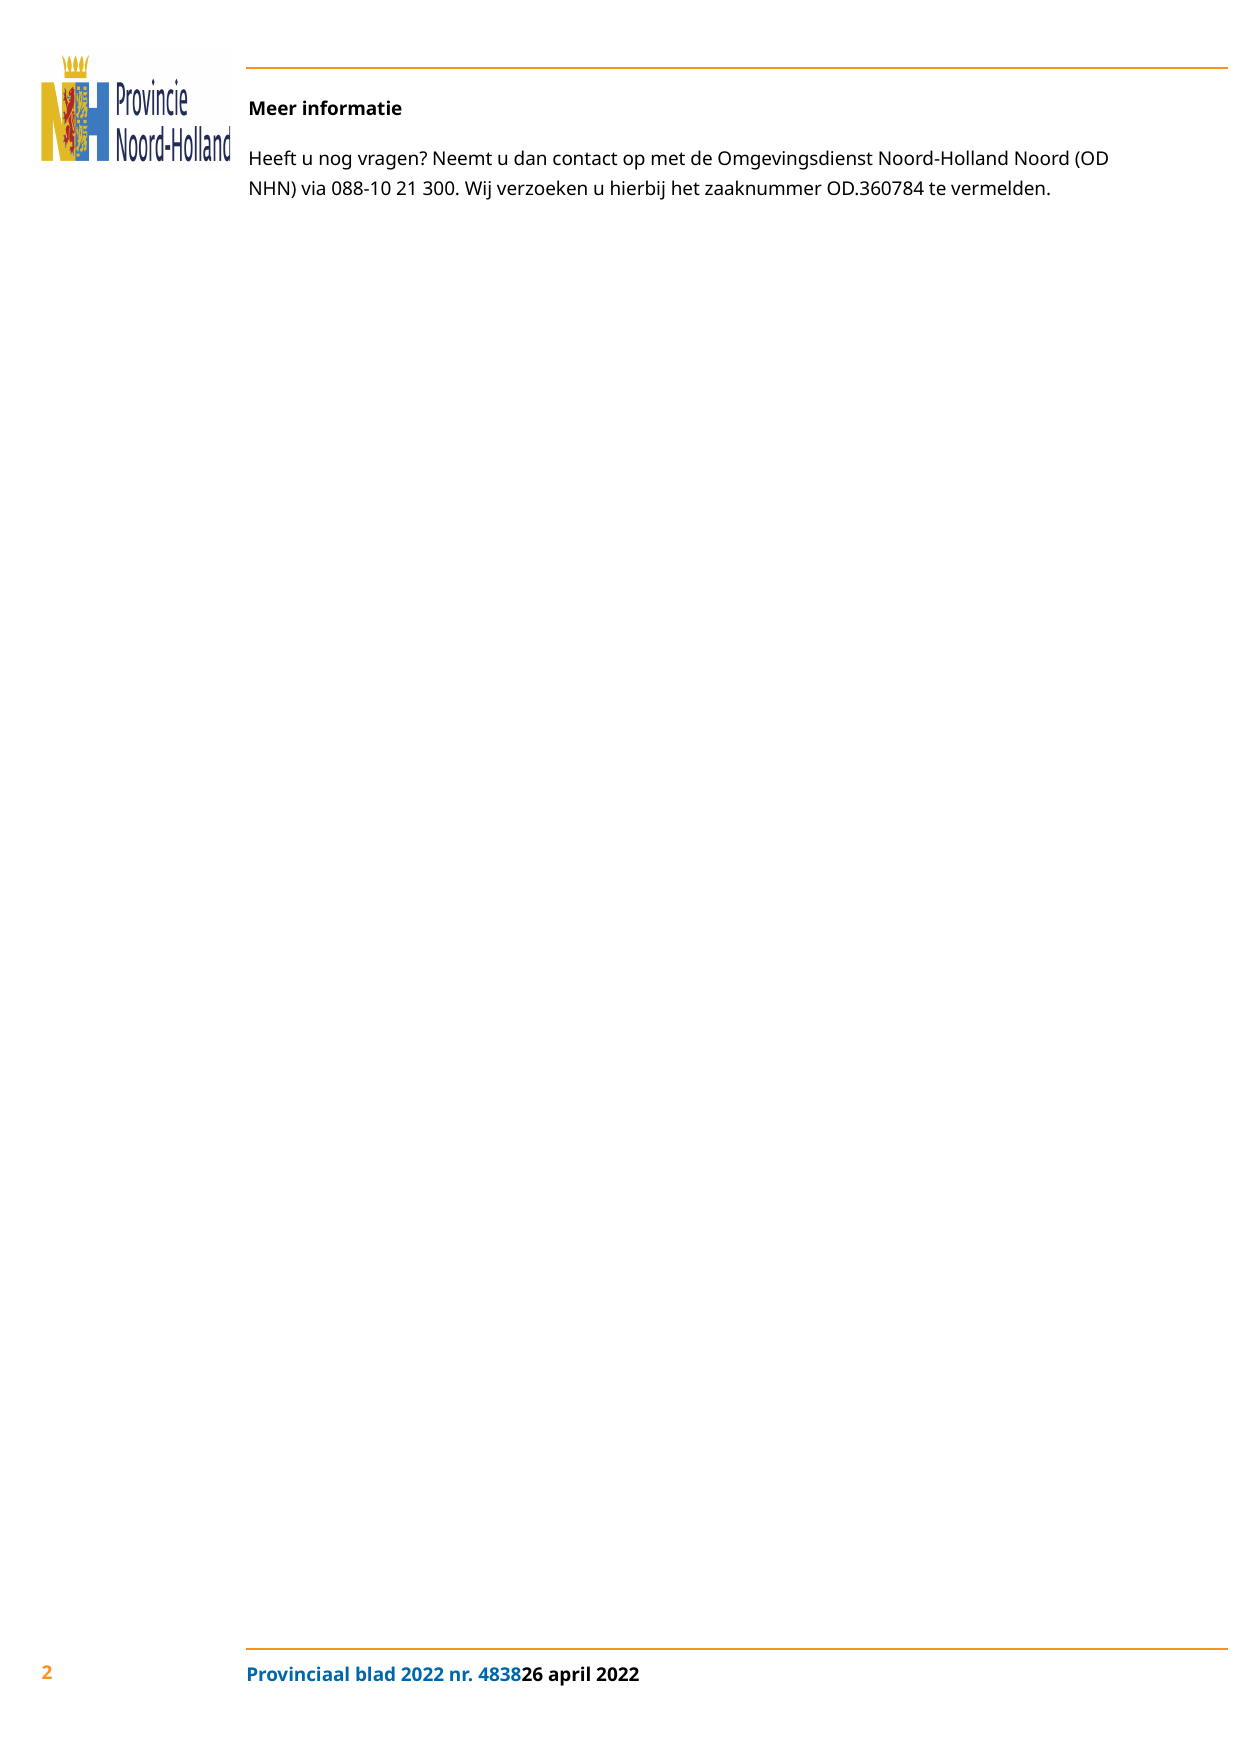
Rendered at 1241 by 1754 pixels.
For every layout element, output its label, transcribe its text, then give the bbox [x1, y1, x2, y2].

text Heeft u nog vragen? Neemt u dan contact op met de Omgevingsdienst Noord-Holland Noord (OD NHN) via 088-10 21 300. Wij verzoeken u hierbij het zaaknummer OD.360784 te vermelden. [248, 145, 1152, 201]
picture [41, 47, 231, 172]
text Meer informatie [248, 95, 1152, 121]
